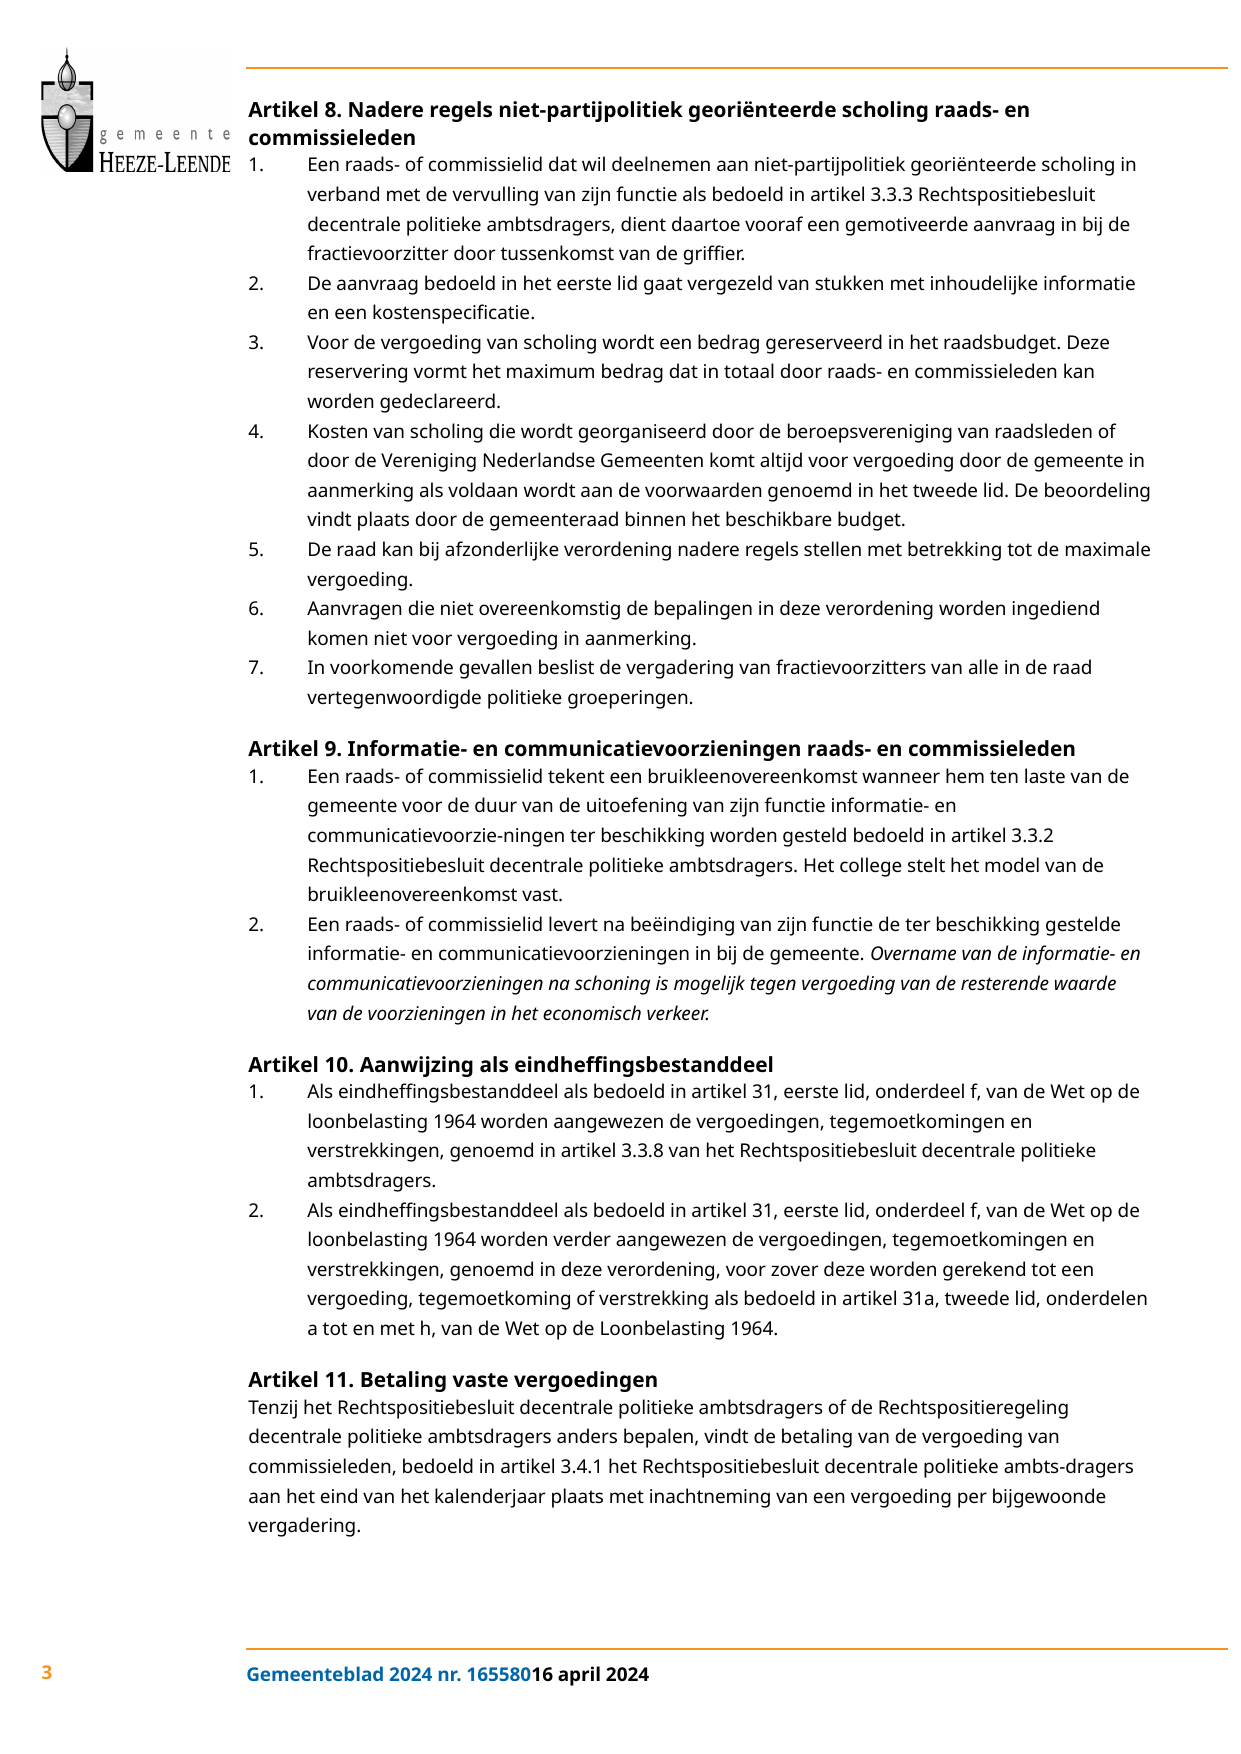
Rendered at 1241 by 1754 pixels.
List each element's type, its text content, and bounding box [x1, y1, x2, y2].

list De raad kan bij afzonderlijke verordening nadere regels stellen met betrekking tot de maximale vergoeding. [248, 536, 1152, 592]
list In voorkomende gevallen beslist de vergadering van fractievoorzitters van alle in de raad vertegenwoordigde politieke groeperingen. [248, 654, 1152, 710]
list Een raads- of commissielid levert na beëindiging van zijn functie de ter beschikking gestelde informatie- en communicatievoorzieningen in bij de gemeente. Overname van de informatie- en communicatievoorzieningen na schoning is mogelijk tegen vergoeding van de resterende waarde van de voorzieningen in het economisch verkeer. [248, 911, 1152, 1025]
list Aanvragen die niet overeenkomstig de bepalingen in deze verordening worden ingediend komen niet voor vergoeding in aanmerking. [248, 595, 1152, 651]
list Als eindheffingsbestanddeel als bedoeld in artikel 31, eerste lid, onderdeel f, van de Wet op de loonbelasting 1964 worden verder aangewezen de vergoedingen, tegemoetkomingen en verstrekkingen, genoemd in deze verordening, voor zover deze worden gerekend tot een vergoeding, tegemoetkoming of verstrekking als bedoeld in artikel 31a, tweede lid, onderdelen a tot en met h, van de Wet op de Loonbelasting 1964. [248, 1197, 1152, 1341]
list Kosten van scholing die wordt georganiseerd door de beroepsvereniging van raadsleden of door de Vereniging Nederlandse Gemeenten komt altijd voor vergoeding door de gemeente in aanmerking als voldaan wordt aan de voorwaarden genoemd in het tweede lid. De beoordeling vindt plaats door de gemeenteraad binnen het beschikbare budget. [248, 418, 1152, 532]
text Artikel 9. Informatie- en communicatievoorzieningen raads- en commissieleden [248, 734, 1152, 763]
text Artikel 11. Betaling vaste vergoedingen [248, 1366, 1152, 1394]
list Een raads- of commissielid dat wil deelnemen aan niet-partijpolitiek georiënteerde scholing in verband met de vervulling van zijn functie als bedoeld in artikel 3.3.3 Rechtspositiebesluit decentrale politieke ambtsdragers, dient daartoe vooraf een gemotiveerde aanvraag in bij de fractievoorzitter door tussenkomst van de griffier. [248, 152, 1152, 266]
list De aanvraag bedoeld in het eerste lid gaat vergezeld van stukken met inhoudelijke informatie en een kostenspecificatie. [248, 270, 1152, 325]
text Tenzij het Rechtspositiebesluit decentrale politieke ambtsdragers of de Rechtspositieregeling decentrale politieke ambtsdragers anders bepalen, vindt de betaling van de vergoeding van commissieleden, bedoeld in artikel 3.4.1 het Rechtspositiebesluit decentrale politieke ambts-dragers aan het eind van het kalenderjaar plaats met inachtneming van een vergoeding per bijgewoonde vergadering. [248, 1394, 1152, 1538]
list Voor de vergoeding van scholing wordt een bedrag gereserveerd in het raadsbudget. Deze reservering vormt het maximum bedrag dat in totaal door raads- en commissieleden kan worden gedeclareerd. [248, 329, 1152, 414]
text Artikel 8. Nadere regels niet-partijpolitiek georiënteerde scholing raads- en commissieleden [248, 95, 1152, 152]
text Artikel 10. Aanwijzing als eindheffingsbestanddeel [248, 1050, 1152, 1078]
list Als eindheffingsbestanddeel als bedoeld in artikel 31, eerste lid, onderdeel f, van de Wet op de loonbelasting 1964 worden aangewezen de vergoedingen, tegemoetkomingen en verstrekkingen, genoemd in artikel 3.3.8 van het Rechtspositiebesluit decentrale politieke ambtsdragers. [248, 1078, 1152, 1193]
list Een raads- of commissielid tekent een bruikleenovereenkomst wanneer hem ten laste van de gemeente voor de duur van de uitoefening van zijn functie informatie- en communicatievoorzie-ningen ter beschikking worden gesteld bedoeld in artikel 3.3.2 Rechtspositiebesluit decentrale politieke ambtsdragers. Het college stelt het model van de bruikleenovereenkomst vast. [248, 763, 1152, 907]
picture [41, 47, 231, 172]
